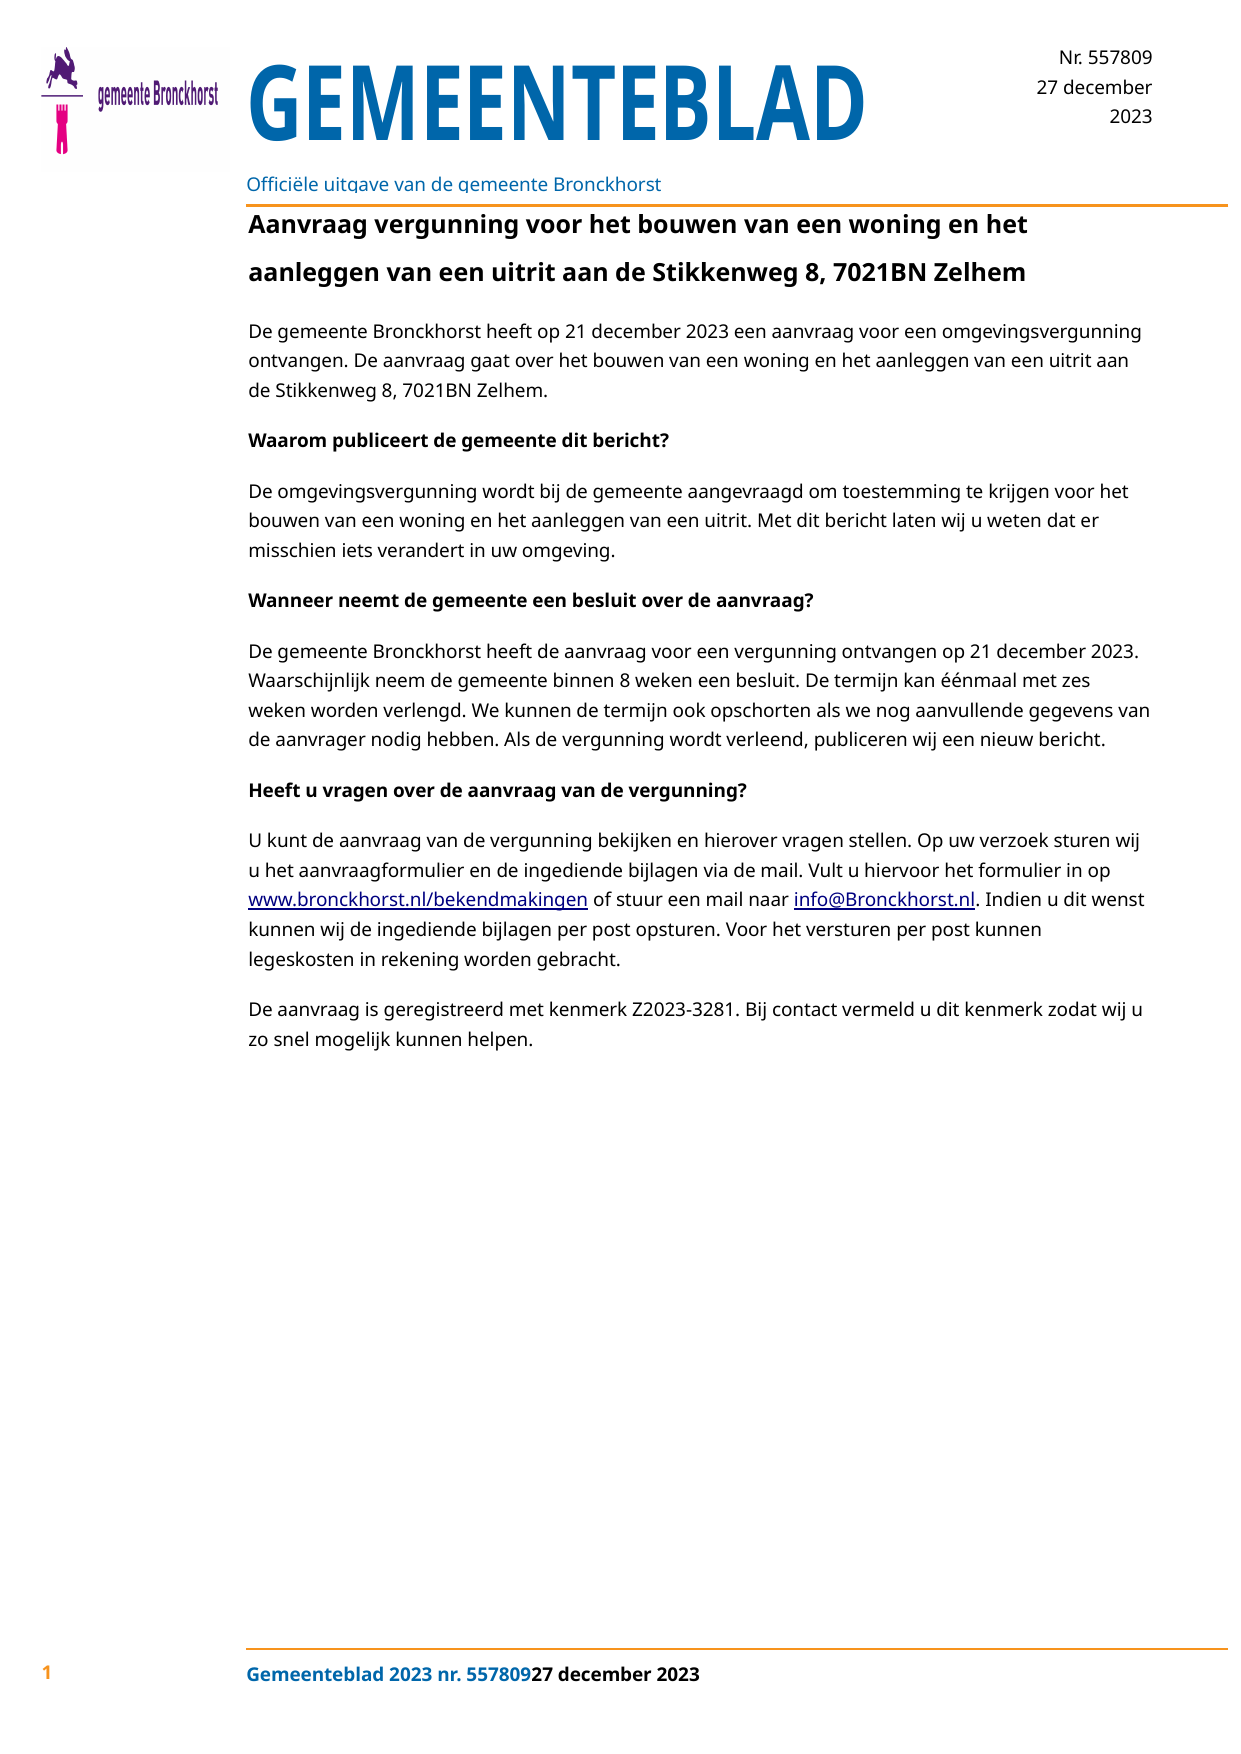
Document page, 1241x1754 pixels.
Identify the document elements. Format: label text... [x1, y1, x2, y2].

text De aanvraag is geregistreerd met kenmerk Z2023-3281. Bij contact vermeld u dit kenmerk zodat wij u zo snel mogelijk kunnen helpen. [248, 996, 1152, 1052]
text De gemeente Bronckhorst heeft de aanvraag voor een vergunning ontvangen op 21 december 2023. Waarschijnlijk neem de gemeente binnen 8 weken een besluit. De termijn kan éénmaal met zes weken worden verlengd. We kunnen de termijn ook opschorten als we nog aanvullende gegevens van de aanvrager nodig hebben. Als de vergunning wordt verleend, publiceren wij een nieuw bericht. [248, 638, 1152, 752]
text Wanneer neemt de gemeente een besluit over de aanvraag? [248, 587, 1152, 613]
text Heeft u vragen over de aanvraag van de vergunning? [248, 777, 1152, 803]
picture [41, 47, 231, 172]
text Aanvraag vergunning voor het bouwen van een woning en het aanleggen van een uitrit aan de Stikkenweg 8, 7021BN Zelhem [248, 207, 1152, 288]
text U kunt de aanvraag van de vergunning bekijken en hierover vragen stellen. Op uw verzoek sturen wij u het aanvraagformulier en de ingediende bijlagen via de mail. Vult u hiervoor het formulier in op www.bronckhorst.nl/bekendmakingen of stuur een mail naar info@Bronckhorst.nl. Indien u dit wenst kunnen wij de ingediende bijlagen per post opsturen. Voor het versturen per post kunnen legeskosten in rekening worden gebracht. [248, 827, 1152, 972]
text De omgevingsvergunning wordt bij de gemeente aangevraagd om toestemming te krijgen voor het bouwen van een woning en het aanleggen van een uitrit. Met dit bericht laten wij u weten dat er misschien iets verandert in uw omgeving. [248, 478, 1152, 563]
text De gemeente Bronckhorst heeft op 21 december 2023 een aanvraag voor een omgevingsvergunning ontvangen. De aanvraag gaat over het bouwen van een woning en het aanleggen van een uitrit aan de Stikkenweg 8, 7021BN Zelhem. [248, 318, 1152, 403]
text Waarom publiceert de gemeente dit bericht? [248, 427, 1152, 453]
